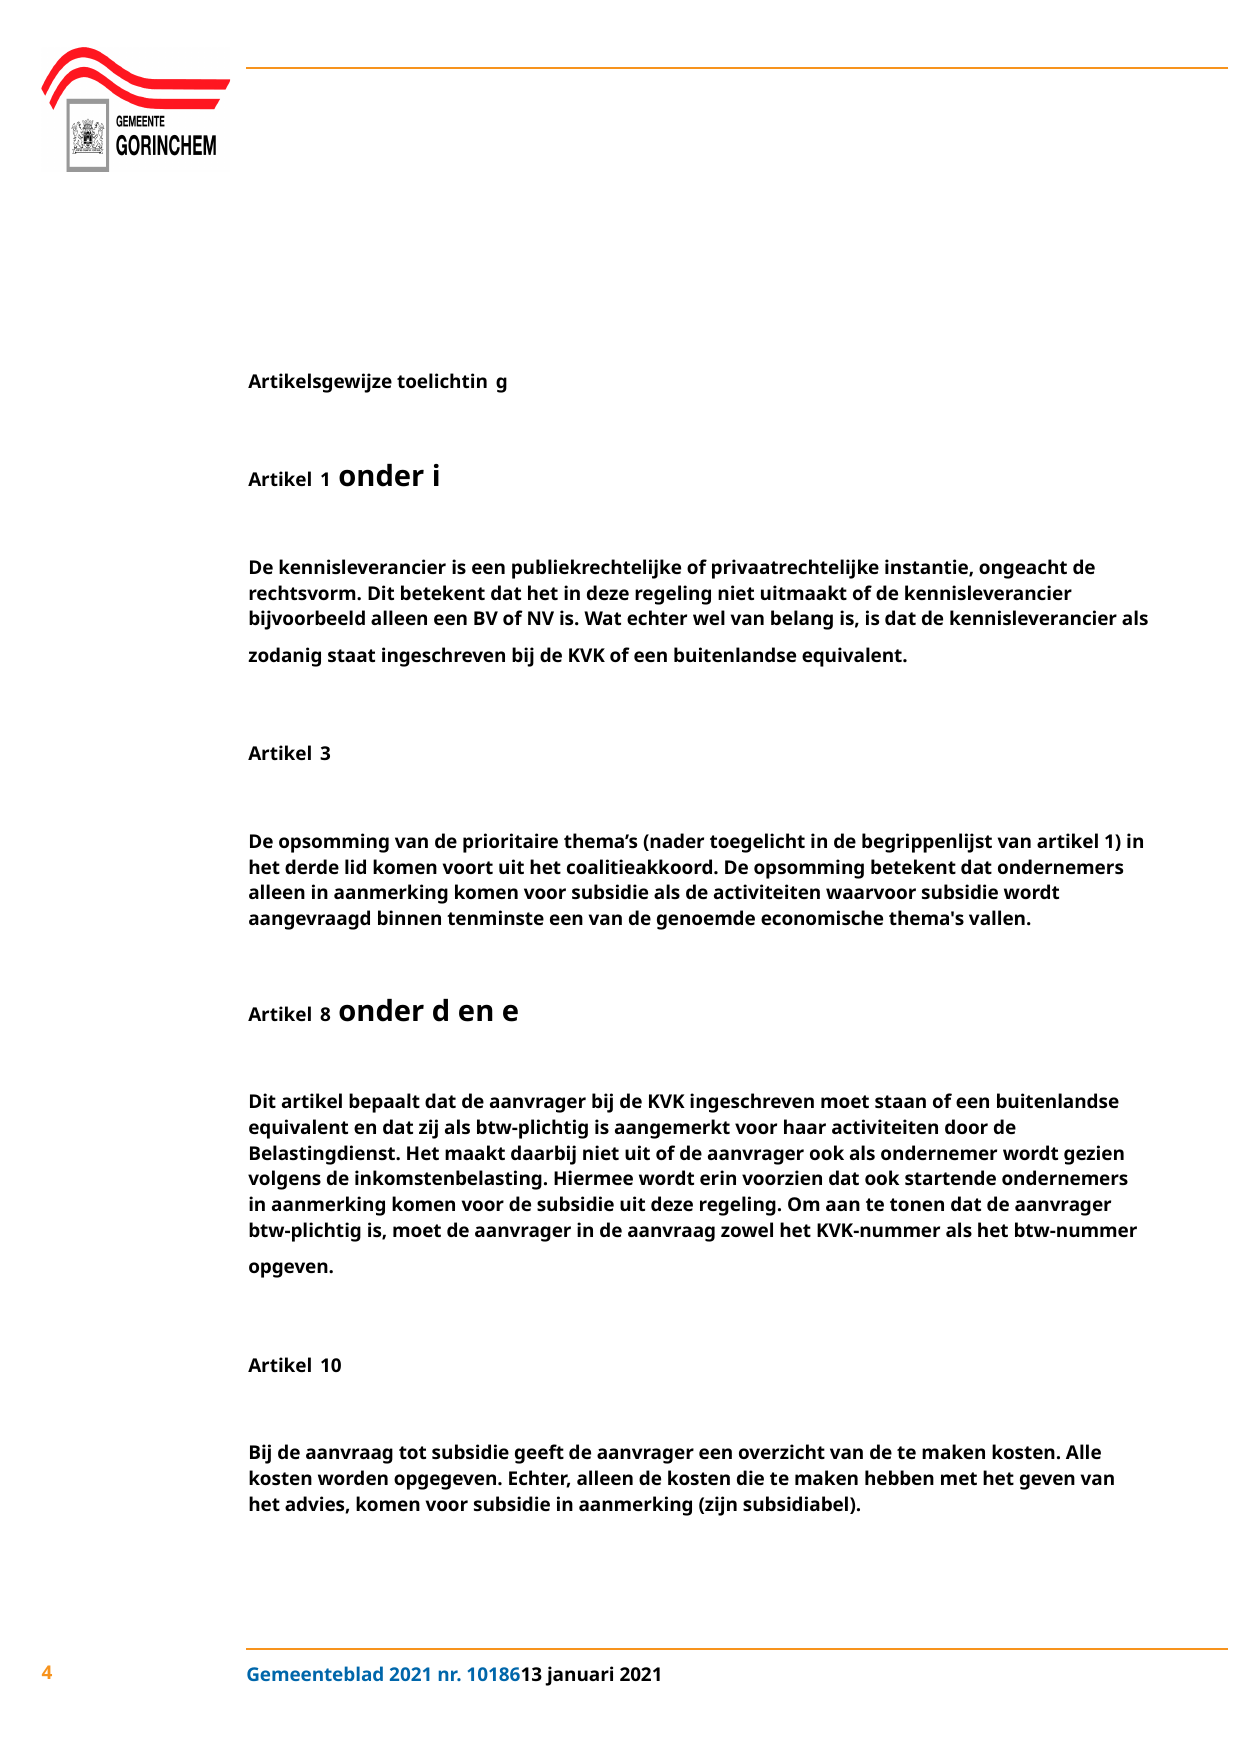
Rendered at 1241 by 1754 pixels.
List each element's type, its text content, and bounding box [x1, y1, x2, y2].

text Artikel 10 [248, 1341, 1152, 1381]
text Artikelsgewijze toelichtin g [248, 357, 1152, 397]
text Artikel 1 onder i [248, 456, 1152, 495]
text Dit artikel bepaalt dat de aanvrager bij de KVK ingeschreven moet staan of een buitenlandse equivalent en dat zij als btw-plichtig is aangemerkt voor haar activiteiten door de Belastingdienst. Het maakt daarbij niet uit of de aanvrager ook als ondernemer wordt gezien volgens de inkomstenbelasting. Hiermee wordt erin voorzien dat ook startende ondernemers in aanmerking komen voor de subsidie uit deze regeling. Om aan te tonen dat de aanvrager btw-plichtig is, moet de aanvrager in de aanvraag zowel het KVK-nummer als het btw-nummer opgeven. [248, 1088, 1152, 1282]
text Artikel 8 onder d en e [248, 990, 1152, 1029]
text De opsomming van de prioritaire thema’s (nader toegelicht in de begrippenlijst van artikel 1) in het derde lid komen voort uit het coalitieakkoord. De opsomming betekent dat ondernemers alleen in aanmerking komen voor subsidie als de activiteiten waarvoor subsidie wordt aangevraagd binnen tenminste een van de genoemde economische thema's vallen. [248, 828, 1152, 931]
text Artikel 3 [248, 730, 1152, 769]
text De kennisleverancier is een publiekrechtelijke of privaatrechtelijke instantie, ongeacht de rechtsvorm. Dit betekent dat het in deze regeling niet uitmaakt of de kennisleverancier bijvoorbeeld alleen een BV of NV is. Wat echter wel van belang is, is dat de kennisleverancier als zodanig staat ingeschreven bij de KVK of een buitenlandse equivalent. [248, 554, 1152, 671]
text Bij de aanvraag tot subsidie geeft de aanvrager een overzicht van de te maken kosten. Alle kosten worden opgegeven. Echter, alleen de kosten die te maken hebben met het geven van het advies, komen voor subsidie in aanmerking (zijn subsidiabel). [248, 1439, 1152, 1517]
picture [41, 47, 231, 172]
